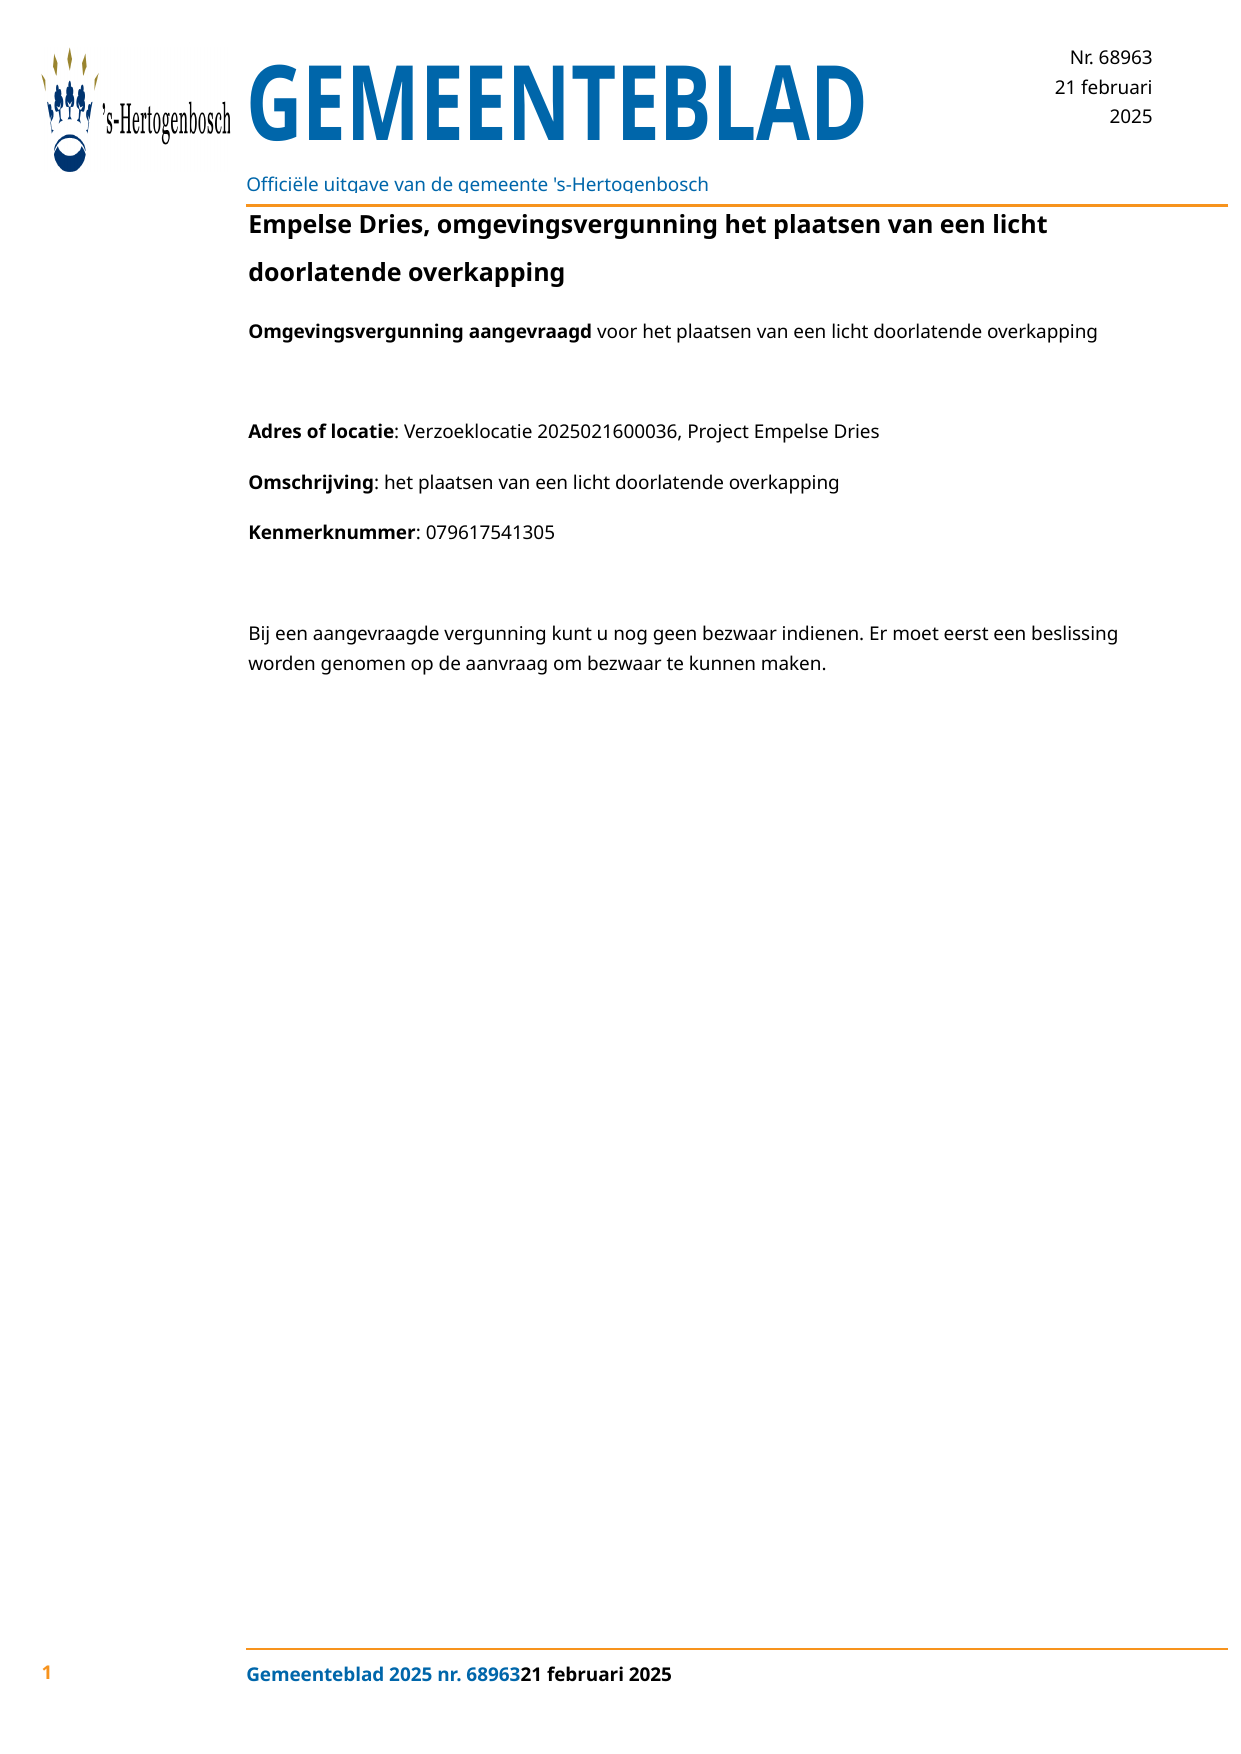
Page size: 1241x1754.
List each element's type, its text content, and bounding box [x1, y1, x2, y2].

text Empelse Dries, omgevingsvergunning het plaatsen van een licht doorlatende overkapping [248, 207, 1152, 288]
text Bij een aangevraagde vergunning kunt u nog geen bezwaar indienen. Er moet eerst een beslissing worden genomen op de aanvraag om bezwaar te kunnen maken. [248, 620, 1152, 676]
text Adres of locatie: Verzoeklocatie 2025021600036, Project Empelse Dries [248, 419, 1152, 444]
text Omschrijving: het plaatsen van een licht doorlatende overkapping [248, 469, 1152, 495]
text Kenmerknummer: 079617541305 [248, 519, 1152, 545]
text Omgevingsvergunning aangevraagd voor het plaatsen van een licht doorlatende overkapping [248, 318, 1152, 344]
picture [41, 47, 231, 172]
